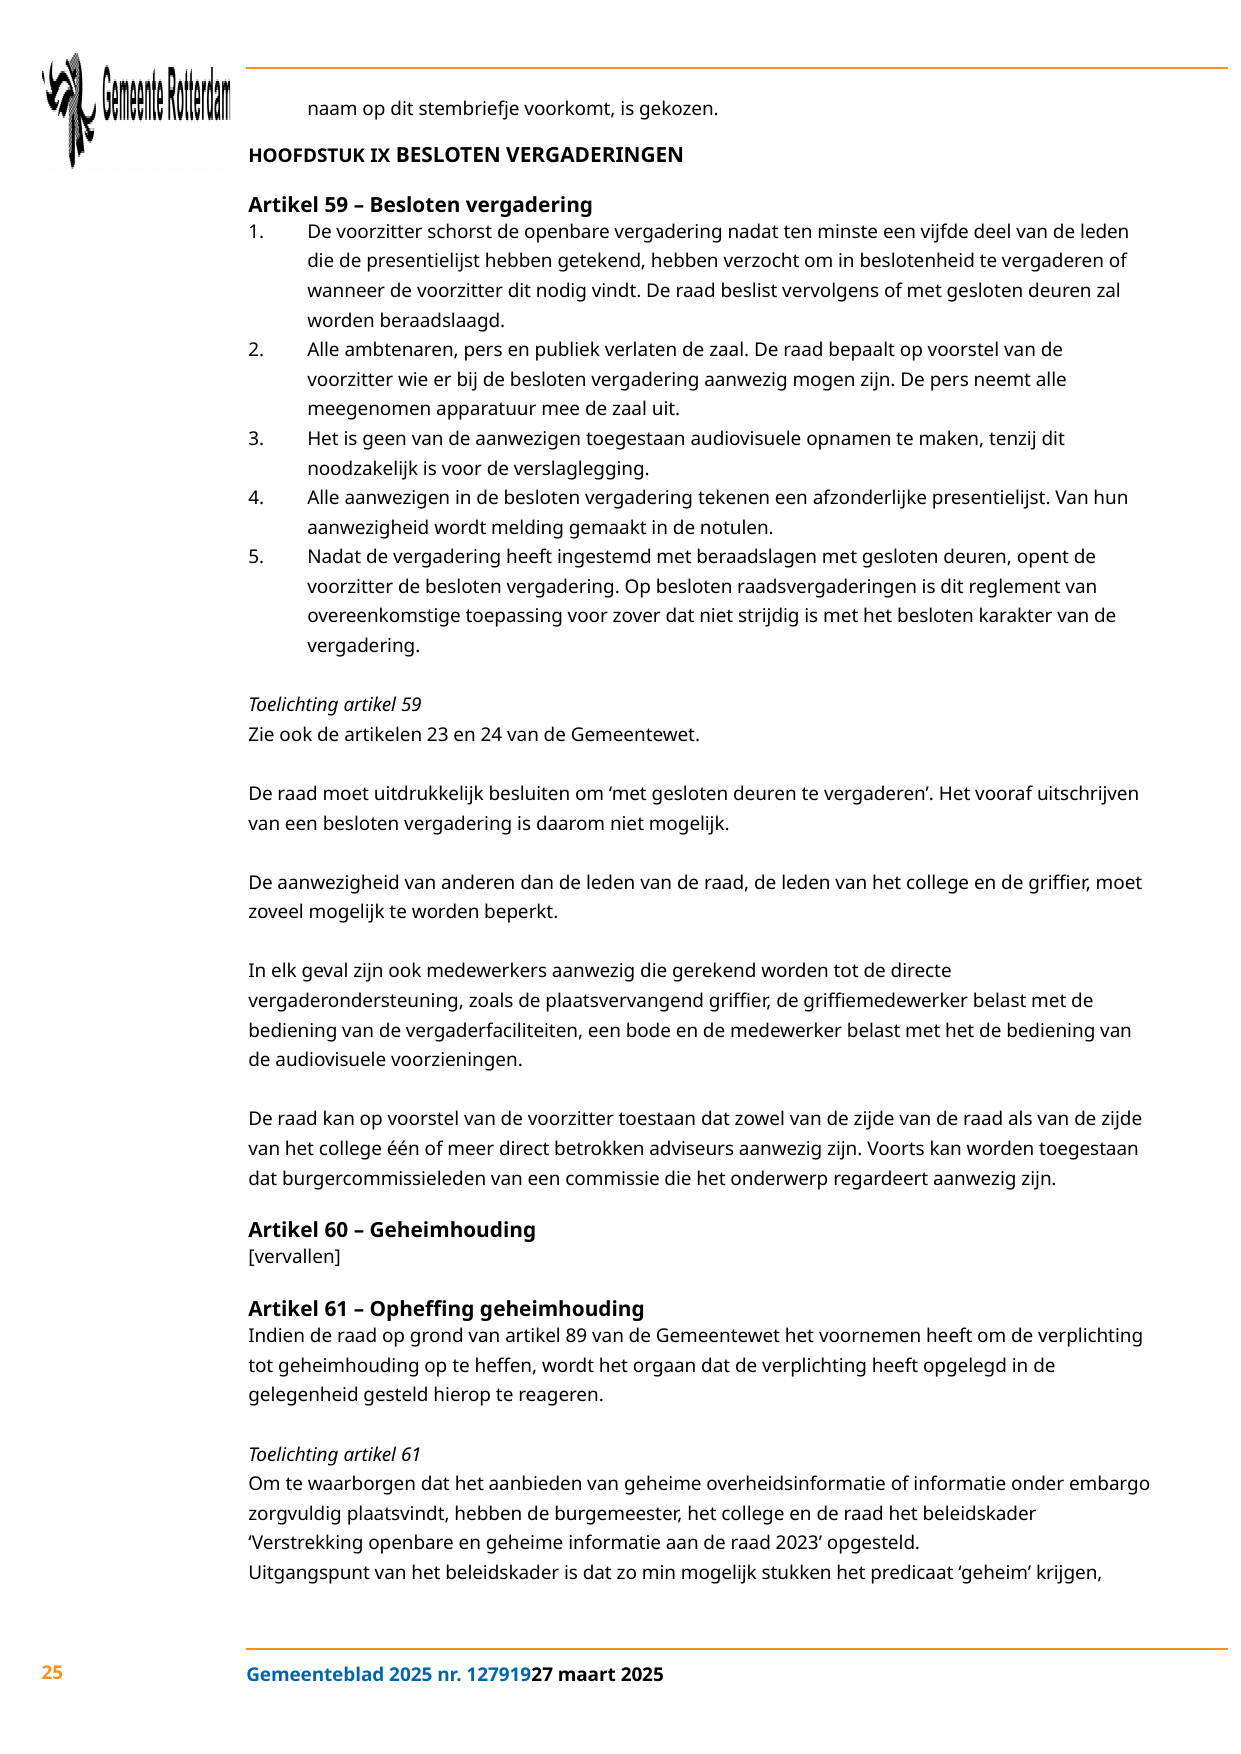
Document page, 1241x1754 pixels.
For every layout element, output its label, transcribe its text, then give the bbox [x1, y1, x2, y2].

list Alle ambtenaren, pers en publiek verlaten de zaal. De raad bepaalt op voorstel van de voorzitter wie er bij de besloten vergadering aanwezig mogen zijn. De pers neemt alle meegenomen apparatuur mee de zaal uit. [248, 336, 1152, 421]
text De aanwezigheid van anderen dan de leden van de raad, de leden van het college en de griffier, moet zoveel mogelijk te worden beperkt. [248, 869, 1152, 924]
picture [41, 47, 231, 172]
text Om te waarborgen dat het aanbieden van geheime overheidsinformatie of informatie onder embargo zorgvuldig plaatsvindt, hebben de burgemeester, het college en de raad het beleidskader ‘Verstrekking openbare en geheime informatie aan de raad 2023’ opgesteld. [248, 1470, 1152, 1555]
text Indien de raad op grond van artikel 89 van de Gemeentewet het voornemen heeft om de verplichting tot geheimhouding op te heffen, wordt het orgaan dat de verplichting heeft opgelegd in de gelegenheid gesteld hierop te reageren. [248, 1322, 1152, 1407]
text Toelichting artikel 61 [248, 1441, 1152, 1467]
text HOOFDSTUK IX BESLOTEN VERGADERINGEN [248, 140, 1152, 169]
list Nadat de vergadering heeft ingestemd met beraadslagen met gesloten deuren, opent de voorzitter de besloten vergadering. Op besloten raadsvergaderingen is dit reglement van overeenkomstige toepassing voor zover dat niet strijdig is met het besloten karakter van de vergadering. [248, 543, 1152, 658]
text [vervallen] [248, 1244, 1152, 1269]
text Uitgangspunt van het beleidskader is dat zo min mogelijk stukken het predicaat ‘geheim’ krijgen, [248, 1559, 1152, 1585]
list naam op dit stembriefje voorkomt, is gekozen. [248, 95, 1152, 121]
text Artikel 61 – Opheffing geheimhouding [248, 1294, 1152, 1322]
text Artikel 59 – Besloten vergadering [248, 190, 1152, 218]
text Zie ook de artikelen 23 en 24 van de Gemeentewet. [248, 721, 1152, 747]
list Het is geen van de aanwezigen toegestaan audiovisuele opnamen te maken, tenzij dit noodzakelijk is voor de verslaglegging. [248, 425, 1152, 481]
list Alle aanwezigen in de besloten vergadering tekenen een afzonderlijke presentielijst. Van hun aanwezigheid wordt melding gemaakt in de notulen. [248, 484, 1152, 540]
text Toelichting artikel 59 [248, 691, 1152, 717]
text In elk geval zijn ook medewerkers aanwezig die gerekend worden tot de directe vergaderondersteuning, zoals de plaatsvervangend griffier, de griffiemedewerker belast met de bediening van de vergaderfaciliteiten, een bode en de medewerker belast met het de bediening van de audiovisuele voorzieningen. [248, 958, 1152, 1072]
list De voorzitter schorst de openbare vergadering nadat ten minste een vijfde deel van de leden die de presentielijst hebben getekend, hebben verzocht om in beslotenheid te vergaderen of wanneer de voorzitter dit nodig vindt. De raad beslist vervolgens of met gesloten deuren zal worden beraadslaagd. [248, 218, 1152, 333]
text Artikel 60 – Geheimhouding [248, 1215, 1152, 1244]
text De raad kan op voorstel van de voorzitter toestaan dat zowel van de zijde van de raad als van de zijde van het college één of meer direct betrokken adviseurs aanwezig zijn. Voorts kan worden toegestaan dat burgercommissieleden van een commissie die het onderwerp regardeert aanwezig zijn. [248, 1106, 1152, 1191]
text De raad moet uitdrukkelijk besluiten om ‘met gesloten deuren te vergaderen’. Het vooraf uitschrijven van een besloten vergadering is daarom niet mogelijk. [248, 780, 1152, 836]
